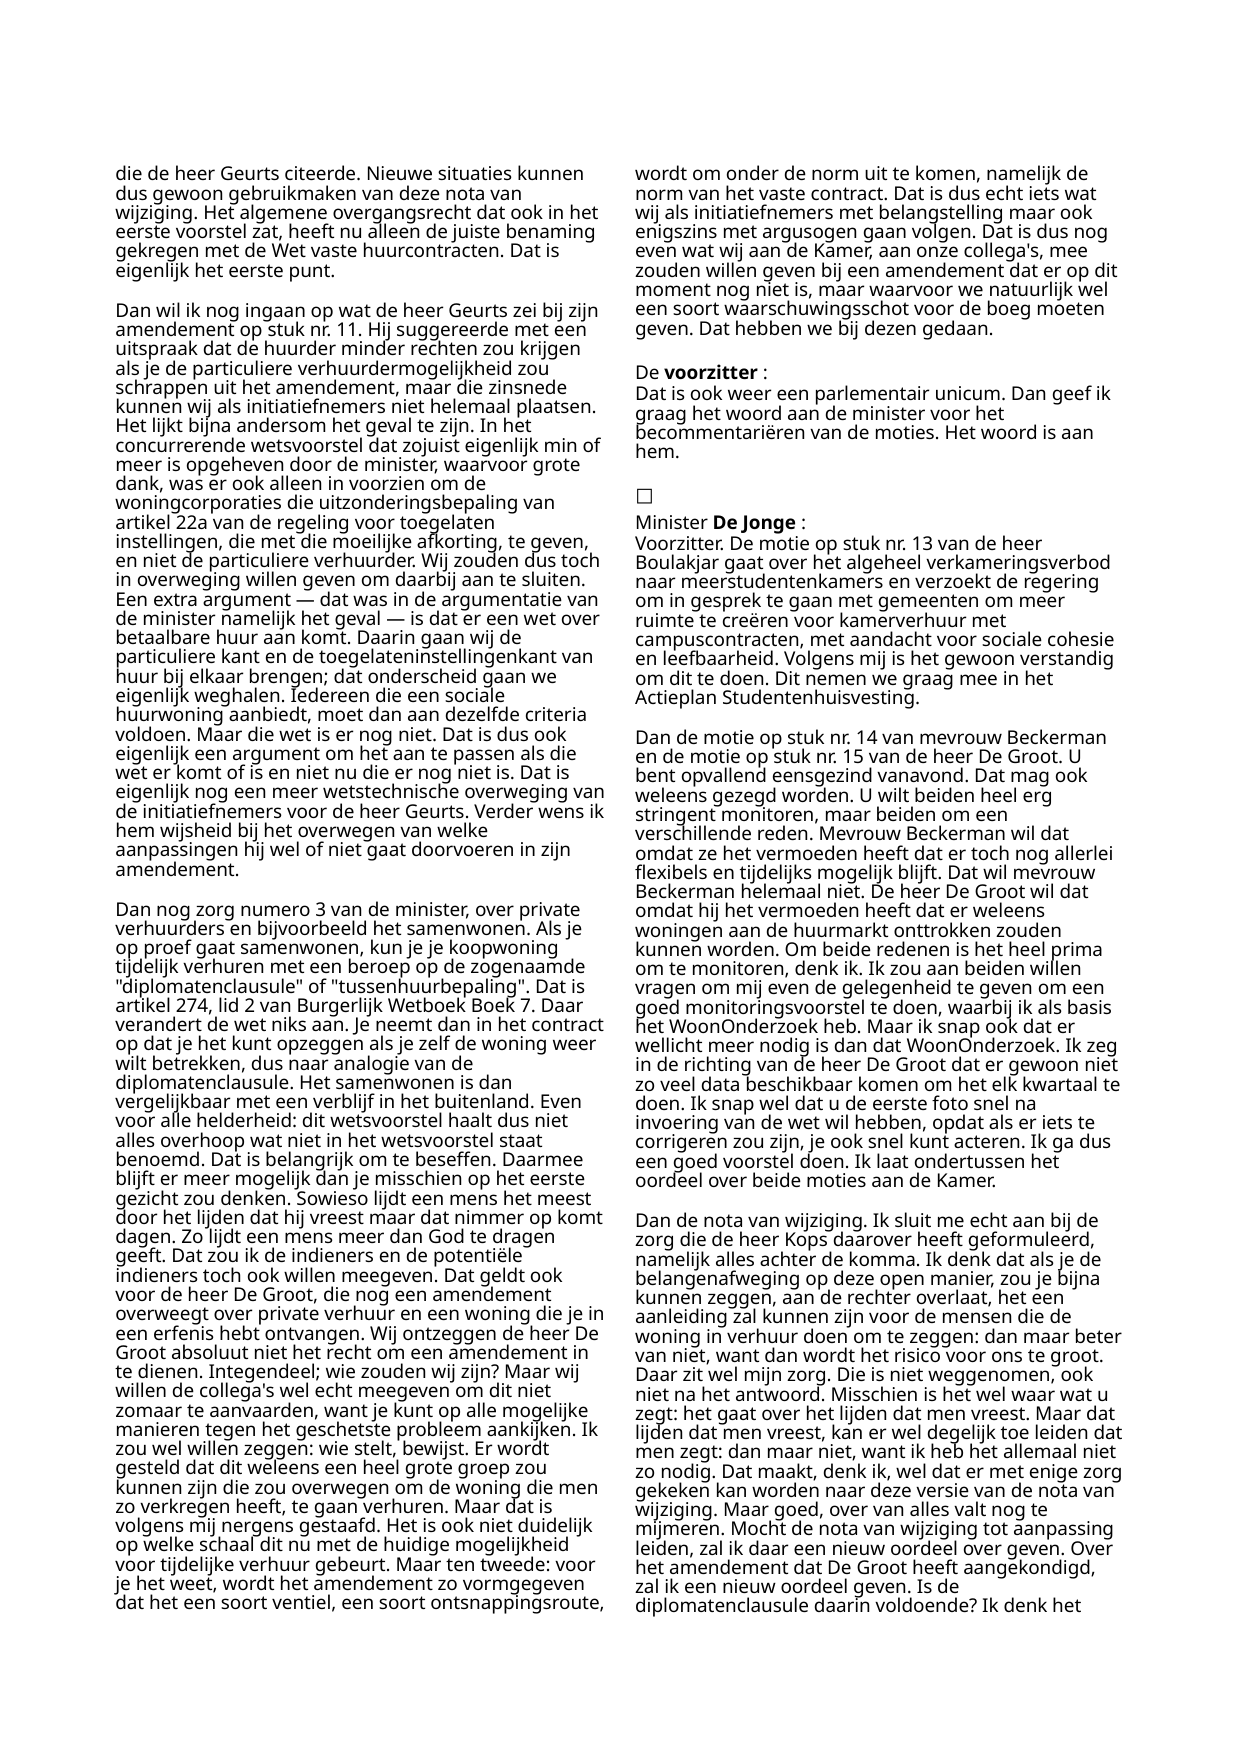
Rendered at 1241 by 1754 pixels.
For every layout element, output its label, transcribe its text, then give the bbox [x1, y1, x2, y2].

text Dan wil ik nog ingaan op wat de heer Geurts zei bij zijn amendement op stuk nr. 11. Hij suggereerde met een uitspraak dat de huurder minder rechten zou krijgen als je de particuliere verhuurdermogelijkheid zou schrappen uit het amendement, maar die zinsnede kunnen wij als initiatiefnemers niet helemaal plaatsen. Het lijkt bijna andersom het geval te zijn. In het concurrerende wetsvoorstel dat zojuist eigenlijk min of meer is opgeheven door de minister, waarvoor grote dank, was er ook alleen in voorzien om de woningcorporaties die uitzonderingsbepaling van artikel 22a van de regeling voor toegelaten instellingen, die met die moeilijke afkorting, te geven, en niet de particuliere verhuurder. Wij zouden dus toch in overweging willen geven om daarbij aan te sluiten. Een extra argument — dat was in de argumentatie van de minister namelijk het geval — is dat er een wet over betaalbare huur aan komt. Daarin gaan wij de particuliere kant en de toegelateninstellingenkant van huur bij elkaar brengen; dat onderscheid gaan we eigenlijk weghalen. Iedereen die een sociale huurwoning aanbiedt, moet dan aan dezelfde criteria voldoen. Maar die wet is er nog niet. Dat is dus ook eigenlijk een argument om het aan te passen als die wet er komt of is en niet nu die er nog niet is. Dat is eigenlijk nog een meer wetstechnische overweging van de initiatiefnemers voor de heer Geurts. Verder wens ik hem wijsheid bij het overwegen van welke aanpassingen hij wel of niet gaat doorvoeren in zijn amendement. [115, 302, 605, 880]
text Minister De Jonge : [635, 509, 1125, 535]
text De voorzitter : [635, 359, 1125, 385]
text ⬜ [635, 483, 1125, 509]
text Voorzitter. De motie op stuk nr. 13 van de heer Boulakjar gaat over het algeheel verkameringsverbod naar meerstudentenkamers en verzoekt de regering om in gesprek te gaan met gemeenten om meer ruimte te creëren voor kamerverhuur met campuscontracten, met aandacht voor sociale cohesie en leefbaarheid. Volgens mij is het gewoon verstandig om dit te doen. Dit nemen we graag mee in het Actieplan Studentenhuisvesting. [635, 535, 1125, 708]
text Dan de nota van wijziging. Ik sluit me echt aan bij de zorg die de heer Kops daarover heeft geformuleerd, namelijk alles achter de komma. Ik denk dat als je de belangenafweging op deze open manier, zou je bijna kunnen zeggen, aan de rechter overlaat, het een aanleiding zal kunnen zijn voor de mensen die de woning in verhuur doen om te zeggen: dan maar beter van niet, want dan wordt het risico voor ons te groot. Daar zit wel mijn zorg. Die is niet weggenomen, ook niet na het antwoord. Misschien is het wel waar wat u zegt: het gaat over het lijden dat men vreest. Maar dat lijden dat men vreest, kan er wel degelijk toe leiden dat men zegt: dan maar niet, want ik heb het allemaal niet zo nodig. Dat maakt, denk ik, wel dat er met enige zorg gekeken kan worden naar deze versie van de nota van wijziging. Maar goed, over van alles valt nog te mijmeren. Mocht de nota van wijziging tot aanpassing leiden, zal ik daar een nieuw oordeel over geven. Over het amendement dat De Groot heeft aangekondigd, zal ik een nieuw oordeel geven. Is de diplomatenclausule daarin voldoende? Ik denk het [635, 1212, 1125, 1617]
text Dan nog zorg numero 3 van de minister, over private verhuurders en bijvoorbeeld het samenwonen. Als je op proef gaat samenwonen, kun je je koopwoning tijdelijk verhuren met een beroep op de zogenaamde "diplomatenclausule" of "tussenhuurbepaling". Dat is artikel 274, lid 2 van Burgerlijk Wetboek Boek 7. Daar verandert de wet niks aan. Je neemt dan in het contract op dat je het kunt opzeggen als je zelf de woning weer wilt betrekken, dus naar analogie van de diplomatenclausule. Het samenwonen is dan vergelijkbaar met een verblijf in het buitenland. Even voor alle helderheid: dit wetsvoorstel haalt dus niet alles overhoop wat niet in het wetsvoorstel staat benoemd. Dat is belangrijk om te beseffen. Daarmee blijft er meer mogelijk dan je misschien op het eerste gezicht zou denken. Sowieso lijdt een mens het meest door het lijden dat hij vreest maar dat nimmer op komt dagen. Zo lijdt een mens meer dan God te dragen geeft. Dat zou ik de indieners en de potentiële indieners toch ook willen meegeven. Dat geldt ook voor de heer De Groot, die nog een amendement overweegt over private verhuur en een woning die je in een erfenis hebt ontvangen. Wij ontzeggen de heer De Groot absoluut niet het recht om een amendement in te dienen. Integendeel; wie zouden wij zijn? Maar wij willen de collega's wel echt meegeven om dit niet zomaar te aanvaarden, want je kunt op alle mogelijke manieren tegen het geschetste probleem aankijken. Ik zou wel willen zeggen: wie stelt, bewijst. Er wordt gesteld dat dit weleens een heel grote groep zou kunnen zijn die zou overwegen om de woning die men zo verkregen heeft, te gaan verhuren. Maar dat is volgens mij nergens gestaafd. Het is ook niet duidelijk op welke schaal dit nu met de huidige mogelijkheid voor tijdelijke verhuur gebeurt. Maar ten tweede: voor je het weet, wordt het amendement zo vormgegeven dat het een soort ventiel, een soort ontsnappingsroute, [115, 901, 605, 1613]
text die de heer Geurts citeerde. Nieuwe situaties kunnen dus gewoon gebruikmaken van deze nota van wijziging. Het algemene overgangsrecht dat ook in het eerste voorstel zat, heeft nu alleen de juiste benaming gekregen met de Wet vaste huurcontracten. Dat is eigenlijk het eerste punt. [115, 165, 605, 281]
text Dat is ook weer een parlementair unicum. Dan geef ik graag het woord aan de minister voor het becommentariëren van de moties. Het woord is aan hem. [635, 385, 1125, 462]
text Dan de motie op stuk nr. 14 van mevrouw Beckerman en de motie op stuk nr. 15 van de heer De Groot. U bent opvallend eensgezind vanavond. Dat mag ook weleens gezegd worden. U wilt beiden heel erg stringent monitoren, maar beiden om een verschillende reden. Mevrouw Beckerman wil dat omdat ze het vermoeden heeft dat er toch nog allerlei flexibels en tijdelijks mogelijk blijft. Dat wil mevrouw Beckerman helemaal niet. De heer De Groot wil dat omdat hij het vermoeden heeft dat er weleens woningen aan de huurmarkt onttrokken zouden kunnen worden. Om beide redenen is het heel prima om te monitoren, denk ik. Ik zou aan beiden willen vragen om mij even de gelegenheid te geven om een goed monitoringsvoorstel te doen, waarbij ik als basis het WoonOnderzoek heb. Maar ik snap ook dat er wellicht meer nodig is dan dat WoonOnderzoek. Ik zeg in de richting van de heer De Groot dat er gewoon niet zo veel data beschikbaar komen om het elk kwartaal te doen. Ik snap wel dat u de eerste foto snel na invoering van de wet wil hebben, opdat als er iets te corrigeren zou zijn, je ook snel kunt acteren. Ik ga dus een goed voorstel doen. Ik laat ondertussen het oordeel over beide moties aan de Kamer. [635, 729, 1125, 1191]
text wordt om onder de norm uit te komen, namelijk de norm van het vaste contract. Dat is dus echt iets wat wij als initiatiefnemers met belangstelling maar ook enigszins met argusogen gaan volgen. Dat is dus nog even wat wij aan de Kamer, aan onze collega's, mee zouden willen geven bij een amendement dat er op dit moment nog niet is, maar waarvoor we natuurlijk wel een soort waarschuwingsschot voor de boeg moeten geven. Dat hebben we bij dezen gedaan. [635, 165, 1125, 339]
